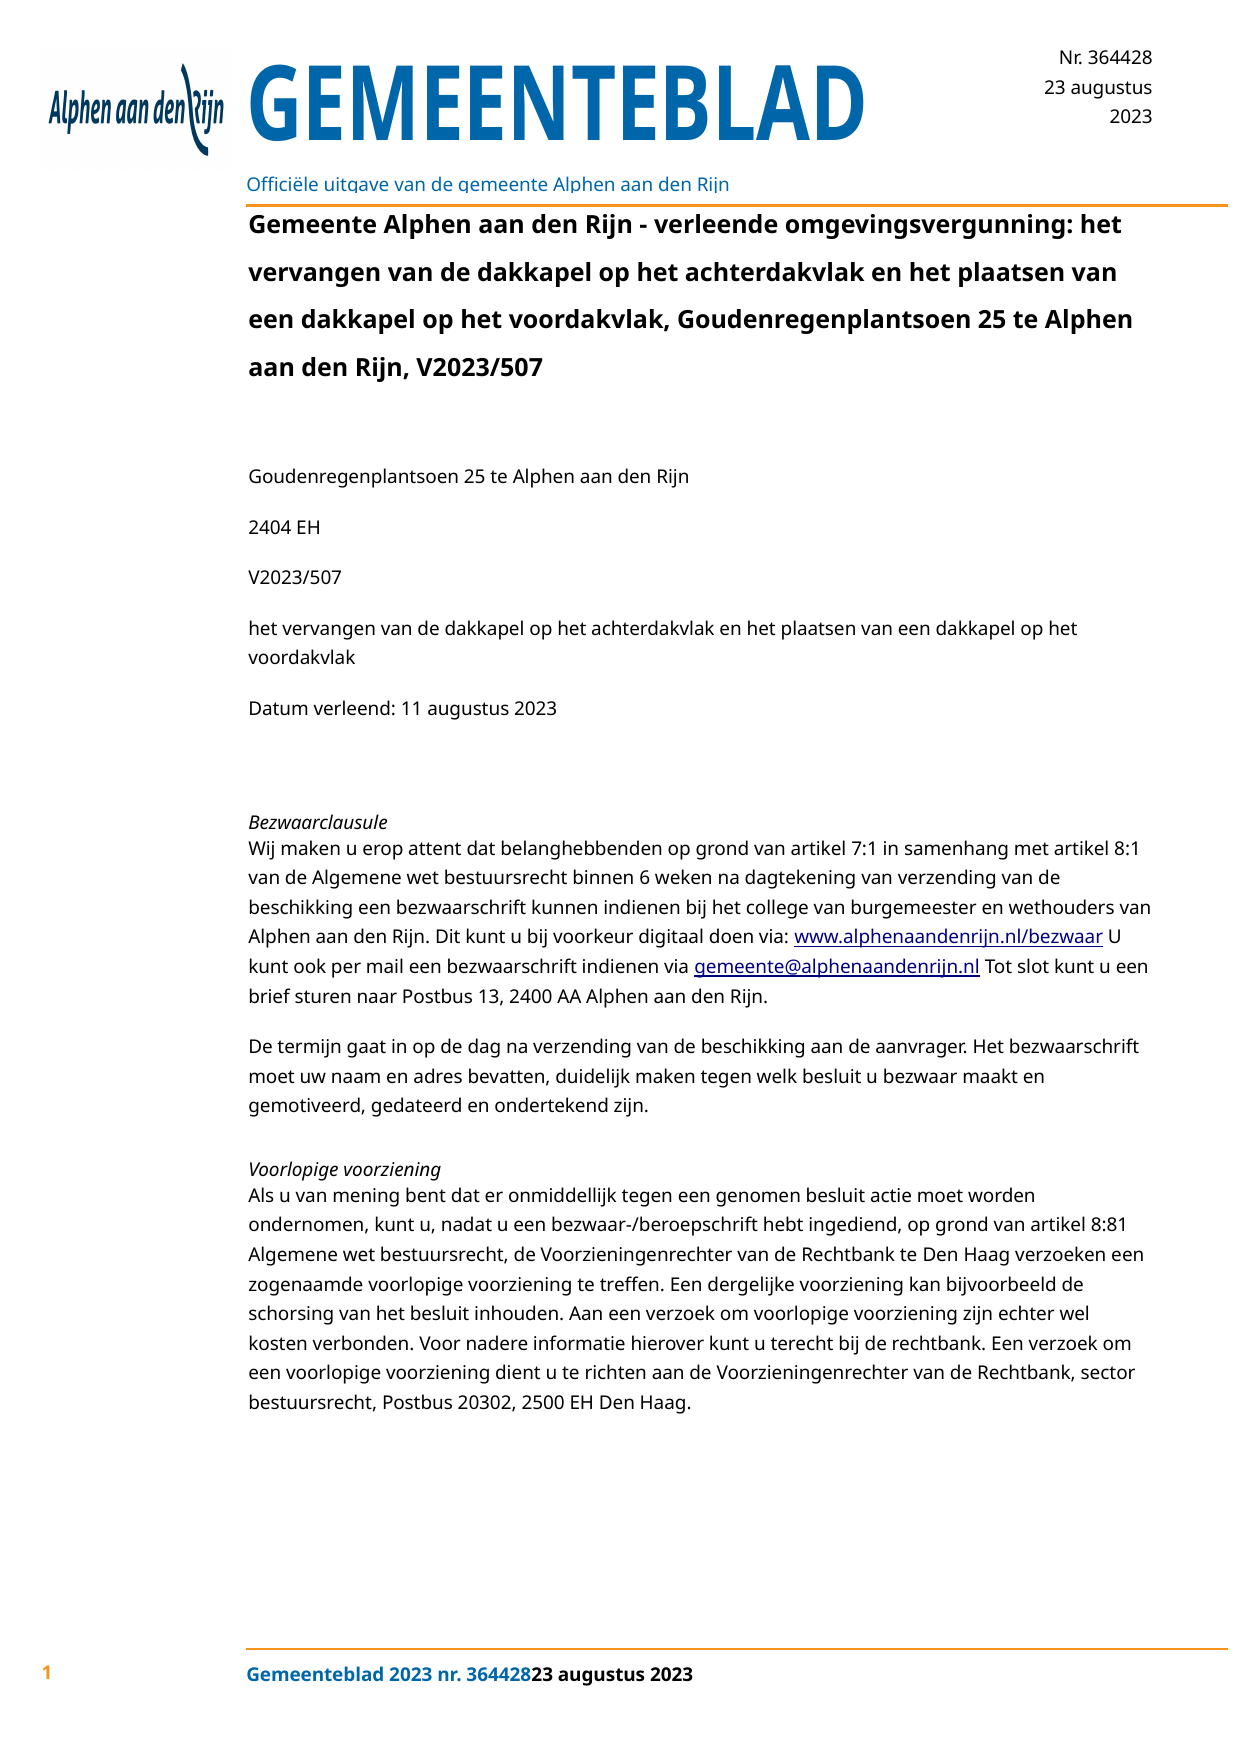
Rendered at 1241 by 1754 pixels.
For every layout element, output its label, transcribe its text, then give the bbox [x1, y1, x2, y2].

text Datum verleend: 11 augustus 2023 [248, 695, 1152, 721]
text het vervangen van de dakkapel op het achterdakvlak en het plaatsen van een dakkapel op het voordakvlak [248, 615, 1152, 670]
picture [41, 47, 231, 172]
text V2023/507 [248, 564, 1152, 590]
text 2404 EH [248, 514, 1152, 540]
text Bezwaarclausule [248, 809, 1152, 835]
text Voorlopige voorziening [248, 1156, 1152, 1182]
text Goudenregenplantsoen 25 te Alphen aan den Rijn [248, 463, 1152, 489]
text Gemeente Alphen aan den Rijn - verleende omgevingsvergunning: het vervangen van de dakkapel op het achterdakvlak en het plaatsen van een dakkapel op het voordakvlak, Goudenregenplantsoen 25 te Alphen aan den Rijn, V2023/507 [248, 207, 1152, 384]
text De termijn gaat in op de dag na verzending van de beschikking aan de aanvrager. Het bezwaarschrift moet uw naam en adres bevatten, duidelijk maken tegen welk besluit u bezwaar maakt en gemotiveerd, gedateerd en ondertekend zijn. [248, 1033, 1152, 1118]
text Als u van mening bent dat er onmiddellijk tegen een genomen besluit actie moet worden ondernomen, kunt u, nadat u een bezwaar-/beroepschrift hebt ingediend, op grond van artikel 8:81 Algemene wet bestuursrecht, de Voorzieningenrechter van de Rechtbank te Den Haag verzoeken een zogenaamde voorlopige voorziening te treffen. Een dergelijke voorziening kan bijvoorbeeld de schorsing van het besluit inhouden. Aan een verzoek om voorlopige voorziening zijn echter wel kosten verbonden. Voor nadere informatie hierover kunt u terecht bij de rechtbank. Een verzoek om een voorlopige voorziening dient u te richten aan de Voorzieningenrechter van de Rechtbank, sector bestuursrecht, Postbus 20302, 2500 EH Den Haag. [248, 1182, 1152, 1415]
text Wij maken u erop attent dat belanghebbenden op grond van artikel 7:1 in samenhang met artikel 8:1 van de Algemene wet bestuursrecht binnen 6 weken na dagtekening van verzending van de beschikking een bezwaarschrift kunnen indienen bij het college van burgemeester en wethouders van Alphen aan den Rijn. Dit kunt u bij voorkeur digitaal doen via: www.alphenaandenrijn.nl/bezwaar U kunt ook per mail een bezwaarschrift indienen via gemeente@alphenaandenrijn.nl Tot slot kunt u een brief sturen naar Postbus 13, 2400 AA Alphen aan den Rijn. [248, 835, 1152, 1008]
